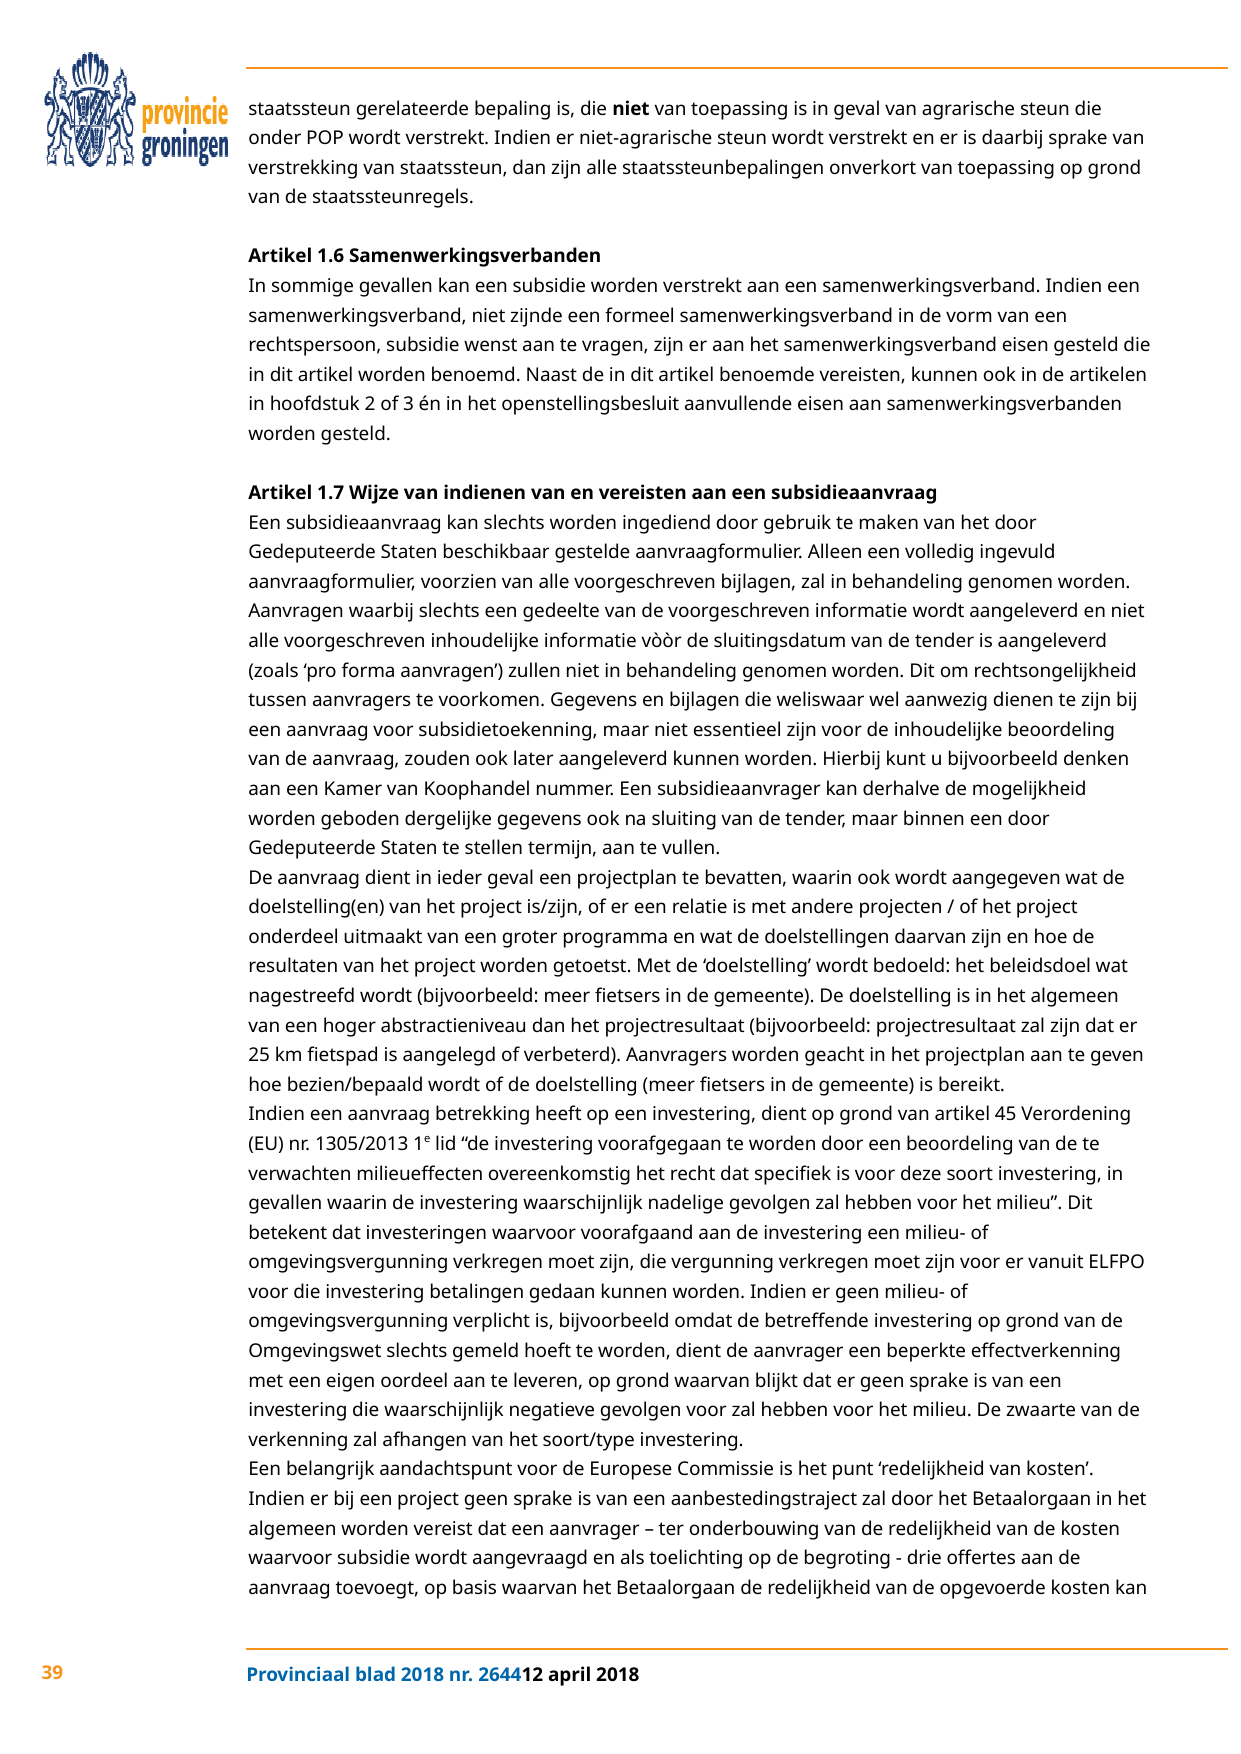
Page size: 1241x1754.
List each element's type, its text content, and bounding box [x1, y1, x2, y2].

text Indien een aanvraag betrekking heeft op een investering, dient op grond van artikel 45 Verordening (EU) nr. 1305/2013 1e lid “de investering voorafgegaan te worden door een beoordeling van de te verwachten milieueffecten overeenkomstig het recht dat specifiek is voor deze soort investering, in gevallen waarin de investering waarschijnlijk nadelige gevolgen zal hebben voor het milieu”. Dit betekent dat investeringen waarvoor voorafgaand aan de investering een milieu- of omgevingsvergunning verkregen moet zijn, die vergunning verkregen moet zijn voor er vanuit ELFPO voor die investering betalingen gedaan kunnen worden. Indien er geen milieu- of omgevingsvergunning verplicht is, bijvoorbeeld omdat de betreffende investering op grond van de Omgevingswet slechts gemeld hoeft te worden, dient de aanvrager een beperkte effectverkenning met een eigen oordeel aan te leveren, op grond waarvan blijkt dat er geen sprake is van een investering die waarschijnlijk negatieve gevolgen voor zal hebben voor het milieu. De zwaarte van de verkenning zal afhangen van het soort/type investering. [248, 1101, 1152, 1452]
text Artikel 1.7 Wijze van indienen van en vereisten aan een subsidieaanvraag [248, 479, 1152, 505]
text Een belangrijk aandachtspunt voor de Europese Commissie is het punt ‘redelijkheid van kosten’. Indien er bij een project geen sprake is van een aanbestedingstraject zal door het Betaalorgaan in het algemeen worden vereist dat een aanvrager – ter onderbouwing van de redelijkheid van de kosten waarvoor subsidie wordt aangevraagd en als toelichting op de begroting - drie offertes aan de aanvraag toevoegt, op basis waarvan het Betaalorgaan de redelijkheid van de opgevoerde kosten kan [248, 1456, 1152, 1600]
text staatssteun gerelateerde bepaling is, die niet van toepassing is in geval van agrarische steun die onder POP wordt verstrekt. Indien er niet-agrarische steun wordt verstrekt en er is daarbij sprake van verstrekking van staatssteun, dan zijn alle staatssteunbepalingen onverkort van toepassing op grond van de staatssteunregels. [248, 95, 1152, 209]
text In sommige gevallen kan een subsidie worden verstrekt aan een samenwerkingsverband. Indien een samenwerkingsverband, niet zijnde een formeel samenwerkingsverband in de vorm van een rechtspersoon, subsidie wenst aan te vragen, zijn er aan het samenwerkingsverband eisen gesteld die in dit artikel worden benoemd. Naast de in dit artikel benoemde vereisten, kunnen ook in de artikelen in hoofdstuk 2 of 3 én in het openstellingsbesluit aanvullende eisen aan samenwerkingsverbanden worden gesteld. [248, 272, 1152, 446]
text De aanvraag dient in ieder geval een projectplan te bevatten, waarin ook wordt aangegeven wat de doelstelling(en) van het project is/zijn, of er een relatie is met andere projecten / of het project onderdeel uitmaakt van een groter programma en wat de doelstellingen daarvan zijn en hoe de resultaten van het project worden getoetst. Met de ‘doelstelling’ wordt bedoeld: het beleidsdoel wat nagestreefd wordt (bijvoorbeeld: meer fietsers in de gemeente). De doelstelling is in het algemeen van een hoger abstractieniveau dan het projectresultaat (bijvoorbeeld: projectresultaat zal zijn dat er 25 km fietspad is aangelegd of verbeterd). Aanvragers worden geacht in het projectplan aan te geven hoe bezien/bepaald wordt of de doelstelling (meer fietsers in de gemeente) is bereikt. [248, 864, 1152, 1097]
text Artikel 1.6 Samenwerkingsverbanden [248, 243, 1152, 268]
picture [41, 47, 231, 172]
text Een subsidieaanvraag kan slechts worden ingediend door gebruik te maken van het door Gedeputeerde Staten beschikbaar gestelde aanvraagformulier. Alleen een volledig ingevuld aanvraagformulier, voorzien van alle voorgeschreven bijlagen, zal in behandeling genomen worden. Aanvragen waarbij slechts een gedeelte van de voorgeschreven informatie wordt aangeleverd en niet alle voorgeschreven inhoudelijke informatie vòòr de sluitingsdatum van de tender is aangeleverd (zoals ‘pro forma aanvragen’) zullen niet in behandeling genomen worden. Dit om rechtsongelijkheid tussen aanvragers te voorkomen. Gegevens en bijlagen die weliswaar wel aanwezig dienen te zijn bij een aanvraag voor subsidietoekenning, maar niet essentieel zijn voor de inhoudelijke beoordeling van de aanvraag, zouden ook later aangeleverd kunnen worden. Hierbij kunt u bijvoorbeeld denken aan een Kamer van Koophandel nummer. Een subsidieaanvrager kan derhalve de mogelijkheid worden geboden dergelijke gegevens ook na sluiting van de tender, maar binnen een door Gedeputeerde Staten te stellen termijn, aan te vullen. [248, 509, 1152, 860]
